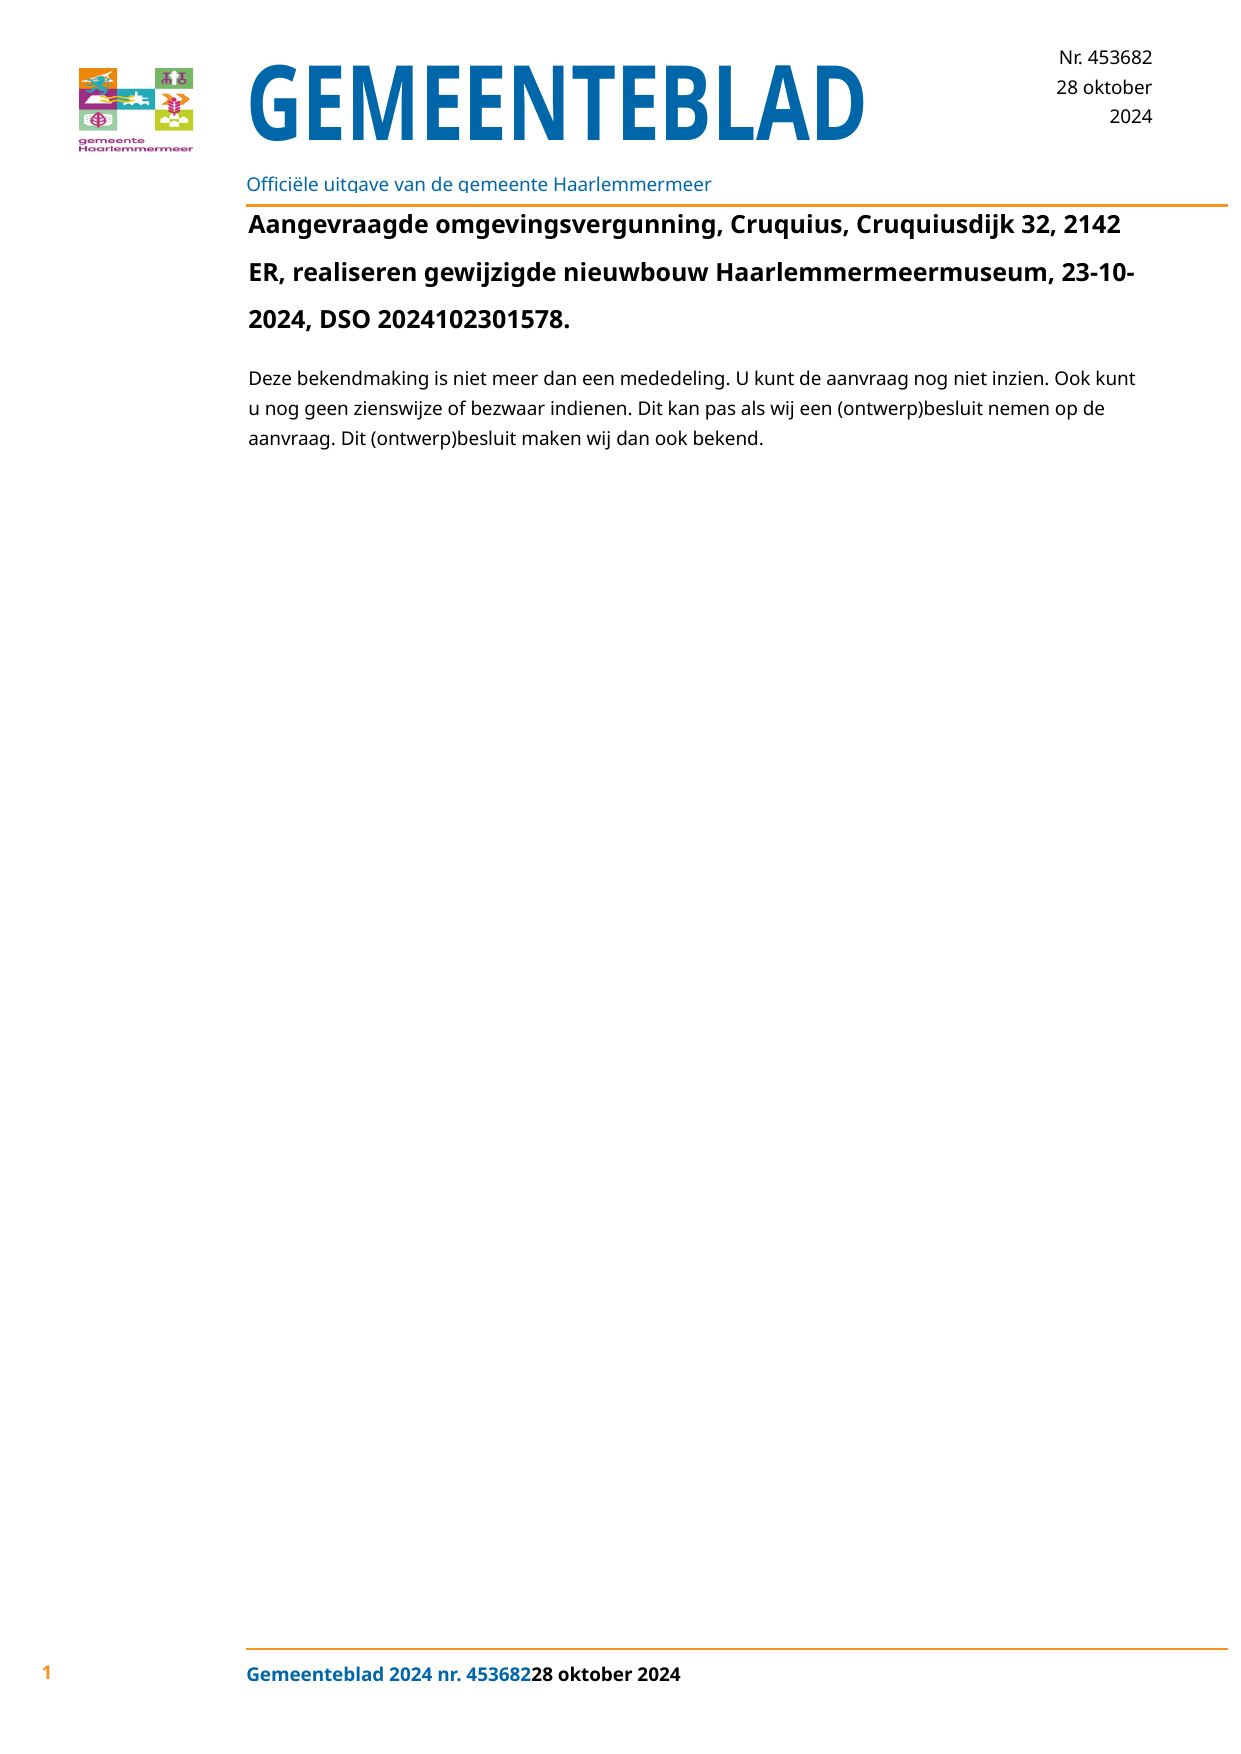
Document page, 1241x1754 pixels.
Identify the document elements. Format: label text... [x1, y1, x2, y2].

picture [41, 47, 231, 172]
text Deze bekendmaking is niet meer dan een mededeling. U kunt de aanvraag nog niet inzien. Ook kunt u nog geen zienswijze of bezwaar indienen. Dit kan pas als wij een (ontwerp)besluit nemen op de aanvraag. Dit (ontwerp)besluit maken wij dan ook bekend. [248, 366, 1152, 450]
text Aangevraagde omgevingsvergunning, Cruquius, Cruquiusdijk 32, 2142 ER, realiseren gewijzigde nieuwbouw Haarlemmermeermuseum, 23-10-2024, DSO 2024102301578. [248, 207, 1152, 336]
